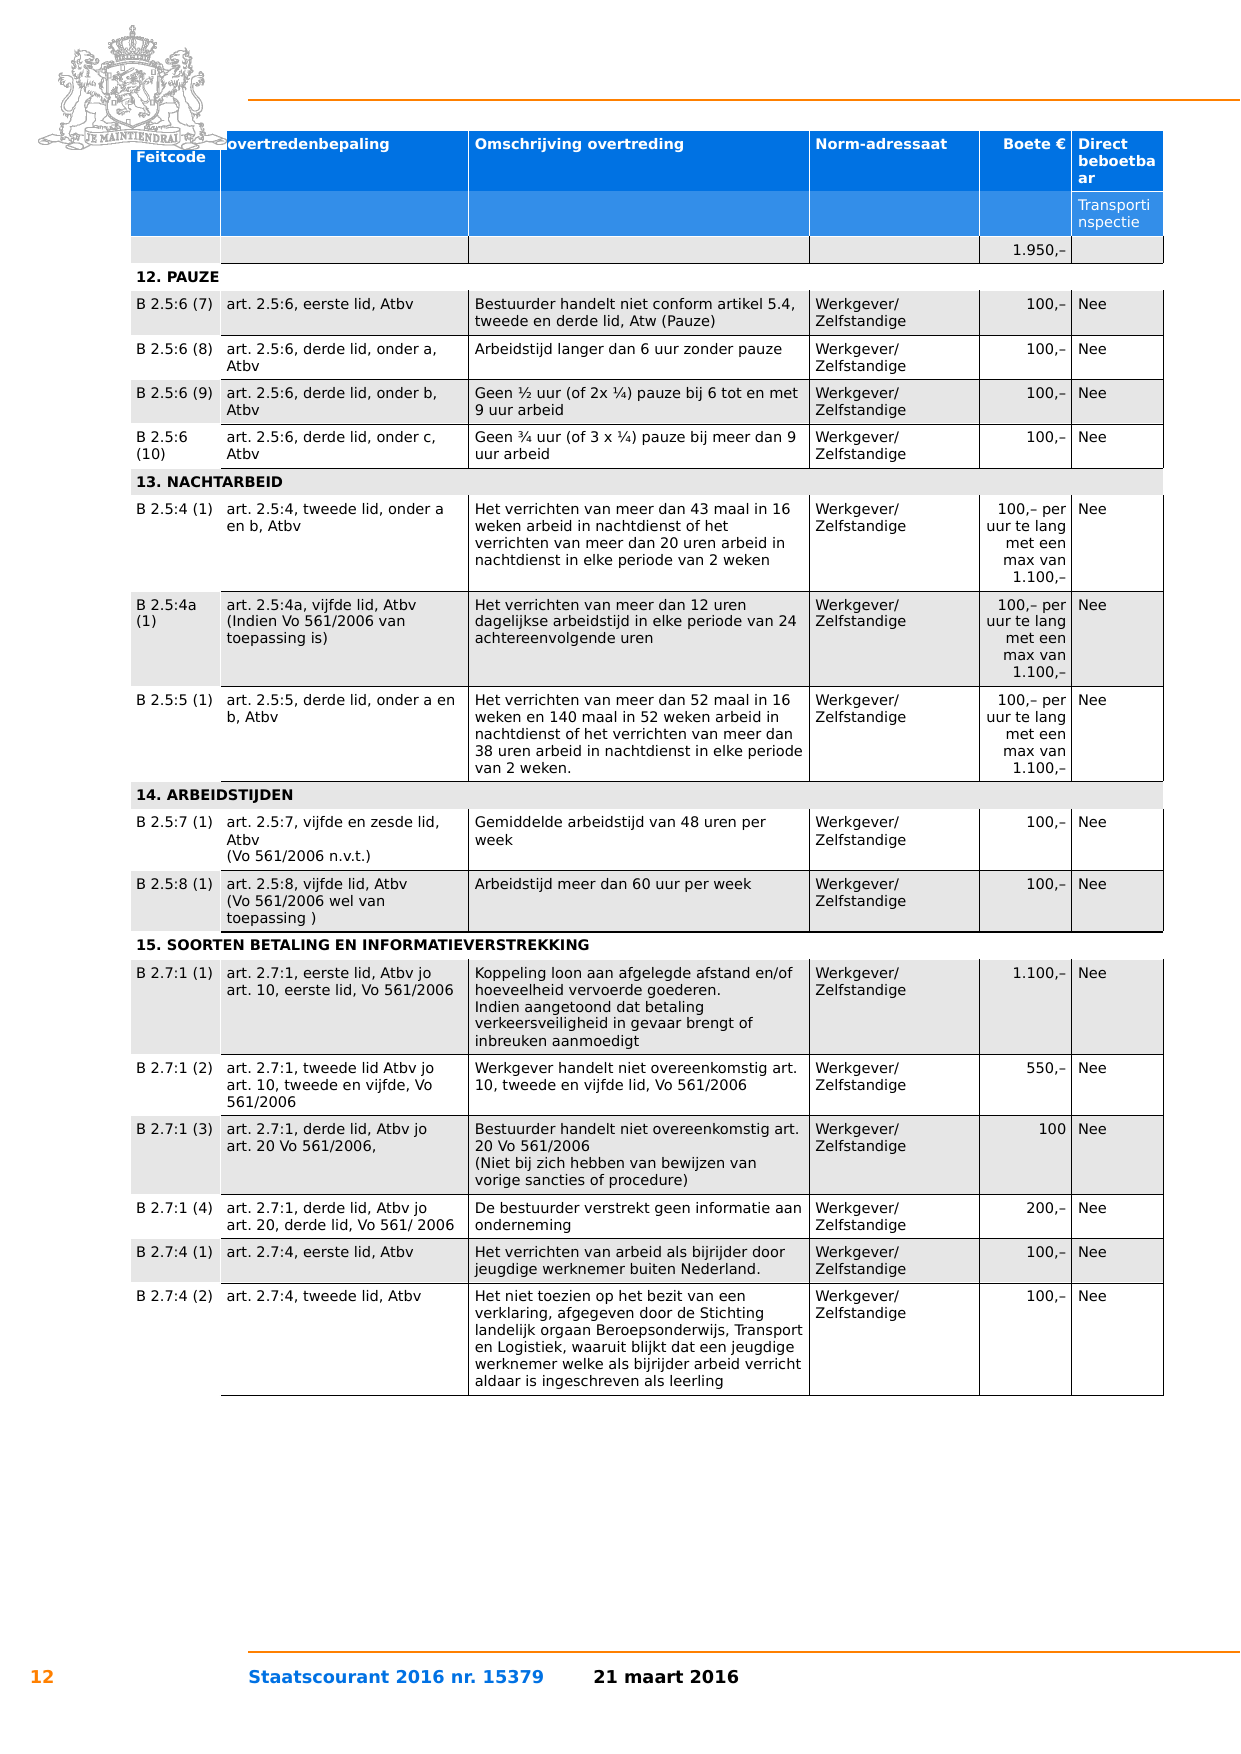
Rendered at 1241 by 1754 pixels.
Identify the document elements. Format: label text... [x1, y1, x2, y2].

table_cell B 2.5:5 (1) [131, 687, 220, 781]
table_cell art. 2.7:4, eerste lid, Atbv [221, 1239, 468, 1282]
table_cell Nee [1072, 291, 1163, 335]
table_cell Het verrichten van meer dan 52 maal in 16 weken en 140 maal in 52 weken arbeid in nachtdienst of het verrichten van meer dan 38 uren arbeid in nachtdienst in elke periode van 2 weken. [469, 687, 809, 781]
table_cell 100,– per uur te lang met een max van 1.100,– [980, 592, 1071, 686]
table_cell Werkgever/Zelfstandige [810, 336, 979, 379]
table_cell art. 2.5:7, vijfde en zesde lid, Atbv (Vo 561/2006 n.v.t.) [221, 810, 468, 870]
table_cell Het verrichten van arbeid als bijrijder door jeugdige werknemer buiten Nederland. [469, 1239, 809, 1282]
table_cell B 2.7:1 (1) [131, 960, 220, 1054]
table_cell Werkgever/Zelfstandige [810, 1195, 979, 1238]
table_cell Transportinspectie [1072, 192, 1163, 236]
table_cell 100,– [980, 336, 1071, 379]
table_cell art. 2.5:8, vijfde lid, Atbv (Vo 561/2006 wel van toepassing ) [221, 871, 468, 931]
table_cell Nee [1072, 1055, 1163, 1115]
table_cell Nee [1072, 592, 1163, 686]
table_header Direct beboetbaar [1072, 131, 1163, 191]
table_cell Gemiddelde arbeidstijd van 48 uren per week [469, 810, 809, 870]
table_cell B 2.7:4 (1) [131, 1239, 220, 1282]
table_cell B 2.7:4 (2) [131, 1284, 220, 1395]
table_cell 15. SOORTEN BETALING EN INFORMATIEVERSTREKKING [131, 933, 1163, 959]
table_cell 200,– [980, 1195, 1071, 1238]
table_cell art. 2.7:1, eerste lid, Atbv jo art. 10, eerste lid, Vo 561/2006 [221, 960, 468, 1054]
table_cell 100 [980, 1116, 1071, 1194]
table_cell 100,– [980, 1284, 1071, 1395]
table_cell Nee [1072, 336, 1163, 379]
table_cell Nee [1072, 871, 1163, 931]
table_cell 100,– [980, 810, 1071, 870]
table_cell [1072, 237, 1163, 263]
table_header Feitcode [131, 150, 220, 191]
table_cell art. 2.7:1, derde lid, Atbv jo art. 20, derde lid, Vo 561/ 2006 [221, 1195, 468, 1238]
table_header Boete € [980, 131, 1071, 191]
table_cell Bestuurder handelt niet conform artikel 5.4, tweede en derde lid, Atw (Pauze) [469, 291, 809, 335]
table_cell B 2.5:6 (10) [131, 425, 220, 468]
table_cell Nee [1072, 380, 1163, 423]
table_cell B 2.5:4 (1) [131, 496, 220, 591]
table_cell Werkgever/Zelfstandige [810, 291, 979, 335]
table_cell 1.100,– [980, 960, 1071, 1054]
table_cell Nee [1072, 1284, 1163, 1395]
table_cell art. 2.5:4a, vijfde lid, Atbv (Indien Vo 561/2006 van toepassing is) [221, 592, 468, 686]
table_cell Werkgever/Zelfstandige [810, 592, 979, 686]
table_cell Werkgever/Zelfstandige [810, 1239, 979, 1282]
table_cell De bestuurder verstrekt geen informatie aan onderneming [469, 1195, 809, 1238]
table_cell [221, 237, 468, 263]
table_cell B 2.7:1 (3) [131, 1116, 220, 1194]
table_cell 100,– per uur te lang met een max van 1.100,– [980, 496, 1071, 591]
table_cell art. 2.7:1, tweede lid Atbv jo art. 10, tweede en vijfde, Vo 561/2006 [221, 1055, 468, 1115]
table_cell Werkgever/Zelfstandige [810, 871, 979, 931]
table_cell Geen ½ uur (of 2x ¼) pauze bij 6 tot en met 9 uur arbeid [469, 380, 809, 423]
table_cell art. 2.7:4, tweede lid, Atbv [221, 1284, 468, 1395]
table_cell art. 2.5:4, tweede lid, onder a en b, Atbv [221, 496, 468, 591]
table_cell Nee [1072, 1116, 1163, 1194]
table_cell Nee [1072, 425, 1163, 468]
table_cell [131, 237, 220, 263]
table_cell Koppeling loon aan afgelegde afstand en/of hoeveelheid vervoerde goederen. Indien aangetoond dat betaling verkeersveiligheid in gevaar brengt of inbreuken aanmoedigt [469, 960, 809, 1054]
table_cell 14. ARBEIDSTIJDEN [131, 782, 1163, 809]
table_cell Werkgever/Zelfstandige [810, 960, 979, 1054]
picture [38, 25, 227, 150]
table_header overtredenbepaling [221, 131, 468, 191]
table_cell Werkgever/Zelfstandige [810, 380, 979, 423]
table_cell B 2.5:6 (9) [131, 380, 220, 423]
table_cell Werkgever/Zelfstandige [810, 1055, 979, 1115]
table_cell Werkgever/Zelfstandige [810, 425, 979, 468]
table_cell [469, 237, 809, 263]
table_cell 100,– per uur te lang met een max van 1.100,– [980, 687, 1071, 781]
table_cell Het verrichten van meer dan 12 uren dagelijkse arbeidstijd in elke periode van 24 achtereenvolgende uren [469, 592, 809, 686]
table_cell [810, 237, 979, 263]
table_cell Werkgever/Zelfstandige [810, 687, 979, 781]
table_cell Werkgever/Zelfstandige [810, 1116, 979, 1194]
table_cell B 2.5:7 (1) [131, 810, 220, 870]
table_cell Werkgever handelt niet overeenkomstig art. 10, tweede en vijfde lid, Vo 561/2006 [469, 1055, 809, 1115]
table_cell Arbeidstijd meer dan 60 uur per week [469, 871, 809, 931]
table_cell 100,– [980, 380, 1071, 423]
table_cell art. 2.5:6, eerste lid, Atbv [221, 291, 468, 335]
table_cell B 2.5:6 (7) [131, 291, 220, 335]
table_cell Nee [1072, 1239, 1163, 1282]
table_cell Werkgever/Zelfstandige [810, 1284, 979, 1395]
table_cell art. 2.5:6, derde lid, onder a, Atbv [221, 336, 468, 379]
table_cell B 2.7:1 (2) [131, 1055, 220, 1115]
table_cell art. 2.5:5, derde lid, onder a en b, Atbv [221, 687, 468, 781]
table_cell Werkgever/Zelfstandige [810, 810, 979, 870]
table_header Norm-adressaat [810, 131, 979, 191]
table_cell 100,– [980, 291, 1071, 335]
table_cell Het niet toezien op het bezit van een verklaring, afgegeven door de Stichting landelijk orgaan Beroepsonderwijs, Transport en Logistiek, waaruit blijkt dat een jeugdige werknemer welke als bijrijder arbeid verricht aldaar is ingeschreven als leerling [469, 1284, 809, 1395]
table_cell 13. NACHTARBEID [131, 469, 1163, 495]
table_cell Nee [1072, 810, 1163, 870]
table_cell Nee [1072, 687, 1163, 781]
table_cell Werkgever/Zelfstandige [810, 496, 979, 591]
table_cell Geen ¾ uur (of 3 x ¼) pauze bij meer dan 9 uur arbeid [469, 425, 809, 468]
table_cell B 2.5:6 (8) [131, 336, 220, 379]
table_cell Nee [1072, 960, 1163, 1054]
table_cell Bestuurder handelt niet overeenkomstig art. 20 Vo 561/2006 (Niet bij zich hebben van bewijzen van vorige sancties of procedure) [469, 1116, 809, 1194]
table_cell 12. PAUZE [131, 264, 1163, 290]
table_cell Het verrichten van meer dan 43 maal in 16 weken arbeid in nachtdienst of het verrichten van meer dan 20 uren arbeid in nachtdienst in elke periode van 2 weken [469, 496, 809, 591]
table_cell Arbeidstijd langer dan 6 uur zonder pauze [469, 336, 809, 379]
table_cell 100,– [980, 425, 1071, 468]
table_cell 100,– [980, 871, 1071, 931]
table_cell art. 2.5:6, derde lid, onder b, Atbv [221, 380, 468, 423]
table_cell B 2.7:1 (4) [131, 1195, 220, 1238]
table_cell B 2.5:4a (1) [131, 592, 220, 686]
table_cell 550,– [980, 1055, 1071, 1115]
table_cell Nee [1072, 1195, 1163, 1238]
table_header Omschrijving overtreding [469, 131, 809, 191]
table_cell Nee [1072, 496, 1163, 591]
table_cell B 2.5:8 (1) [131, 871, 220, 931]
table_cell art. 2.5:6, derde lid, onder c, Atbv [221, 425, 468, 468]
table_cell 1.950,– [980, 237, 1071, 263]
table_cell art. 2.7:1, derde lid, Atbv jo art. 20 Vo 561/2006, [221, 1116, 468, 1194]
table_cell 100,– [980, 1239, 1071, 1282]
